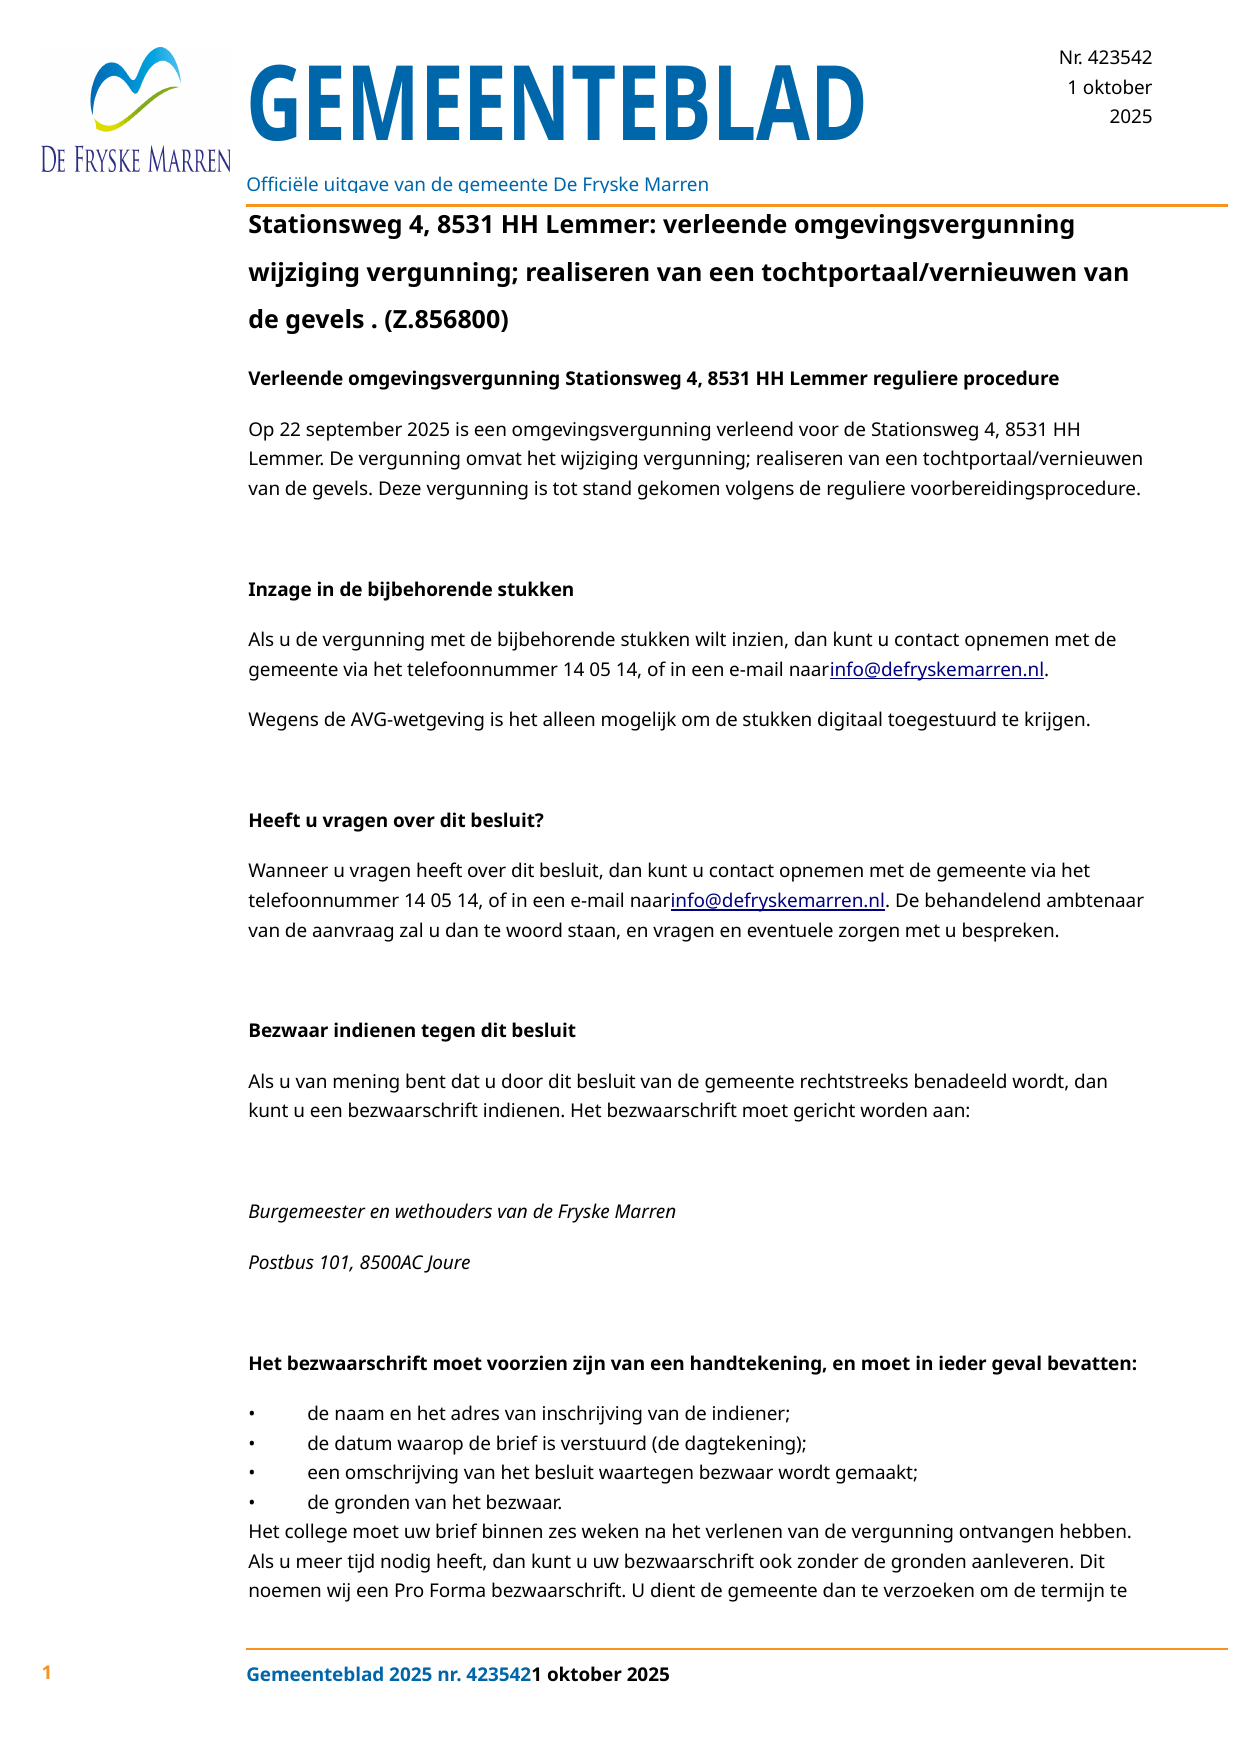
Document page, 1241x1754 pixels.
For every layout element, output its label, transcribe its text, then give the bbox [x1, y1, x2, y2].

text Bezwaar indienen tegen dit besluit [248, 1018, 1152, 1043]
text Wanneer u vragen heeft over dit besluit, dan kunt u contact opnemen met de gemeente via het telefoonnummer 14 05 14, of in een e-mail naarinfo@defryskemarren.nl. De behandelend ambtenaar van de aanvraag zal u dan te woord staan, en vragen en eventuele zorgen met u bespreken. [248, 858, 1152, 942]
text Inzage in de bijbehorende stukken [248, 576, 1152, 602]
text Als u de vergunning met de bijbehorende stukken wilt inzien, dan kunt u contact opnemen met de gemeente via het telefoonnummer 14 05 14, of in een e-mail naarinfo@defryskemarren.nl. [248, 626, 1152, 682]
text Postbus 101, 8500AC Joure [248, 1249, 1152, 1274]
text Op 22 september 2025 is een omgevingsvergunning verleend voor de Stationsweg 4, 8531 HH Lemmer. De vergunning omvat het wijziging vergunning; realiseren van een tochtportaal/vernieuwen van de gevels. Deze vergunning is tot stand gekomen volgens de reguliere voorbereidingsprocedure. [248, 416, 1152, 501]
text Wegens de AVG-wetgeving is het alleen mogelijk om de stukken digitaal toegestuurd te krijgen. [248, 706, 1152, 732]
picture [41, 47, 231, 172]
text Burgemeester en wethouders van de Fryske Marren [248, 1198, 1152, 1224]
list de gronden van het bezwaar. [248, 1489, 1152, 1514]
list de naam en het adres van inschrijving van de indiener; [248, 1400, 1152, 1426]
list een omschrijving van het besluit waartegen bezwaar wordt gemaakt; [248, 1459, 1152, 1485]
text Heeft u vragen over dit besluit? [248, 807, 1152, 833]
text Verleende omgevingsvergunning Stationsweg 4, 8531 HH Lemmer reguliere procedure [248, 366, 1152, 391]
text Stationsweg 4, 8531 HH Lemmer: verleende omgevingsvergunning wijziging vergunning; realiseren van een tochtportaal/vernieuwen van de gevels . (Z.856800) [248, 207, 1152, 336]
text Als u van mening bent dat u door dit besluit van de gemeente rechtstreeks benadeeld wordt, dan kunt u een bezwaarschrift indienen. Het bezwaarschrift moet gericht worden aan: [248, 1068, 1152, 1123]
list de datum waarop de brief is verstuurd (de dagtekening); [248, 1430, 1152, 1455]
text Het college moet uw brief binnen zes weken na het verlenen van de vergunning ontvangen hebben. Als u meer tijd nodig heeft, dan kunt u uw bezwaarschrift ook zonder de gronden aanleveren. Dit noemen wij een Pro Forma bezwaarschrift. U dient de gemeente dan te verzoeken om de termijn te [248, 1518, 1152, 1603]
text Het bezwaarschrift moet voorzien zijn van een handtekening, en moet in ieder geval bevatten: [248, 1350, 1152, 1375]
